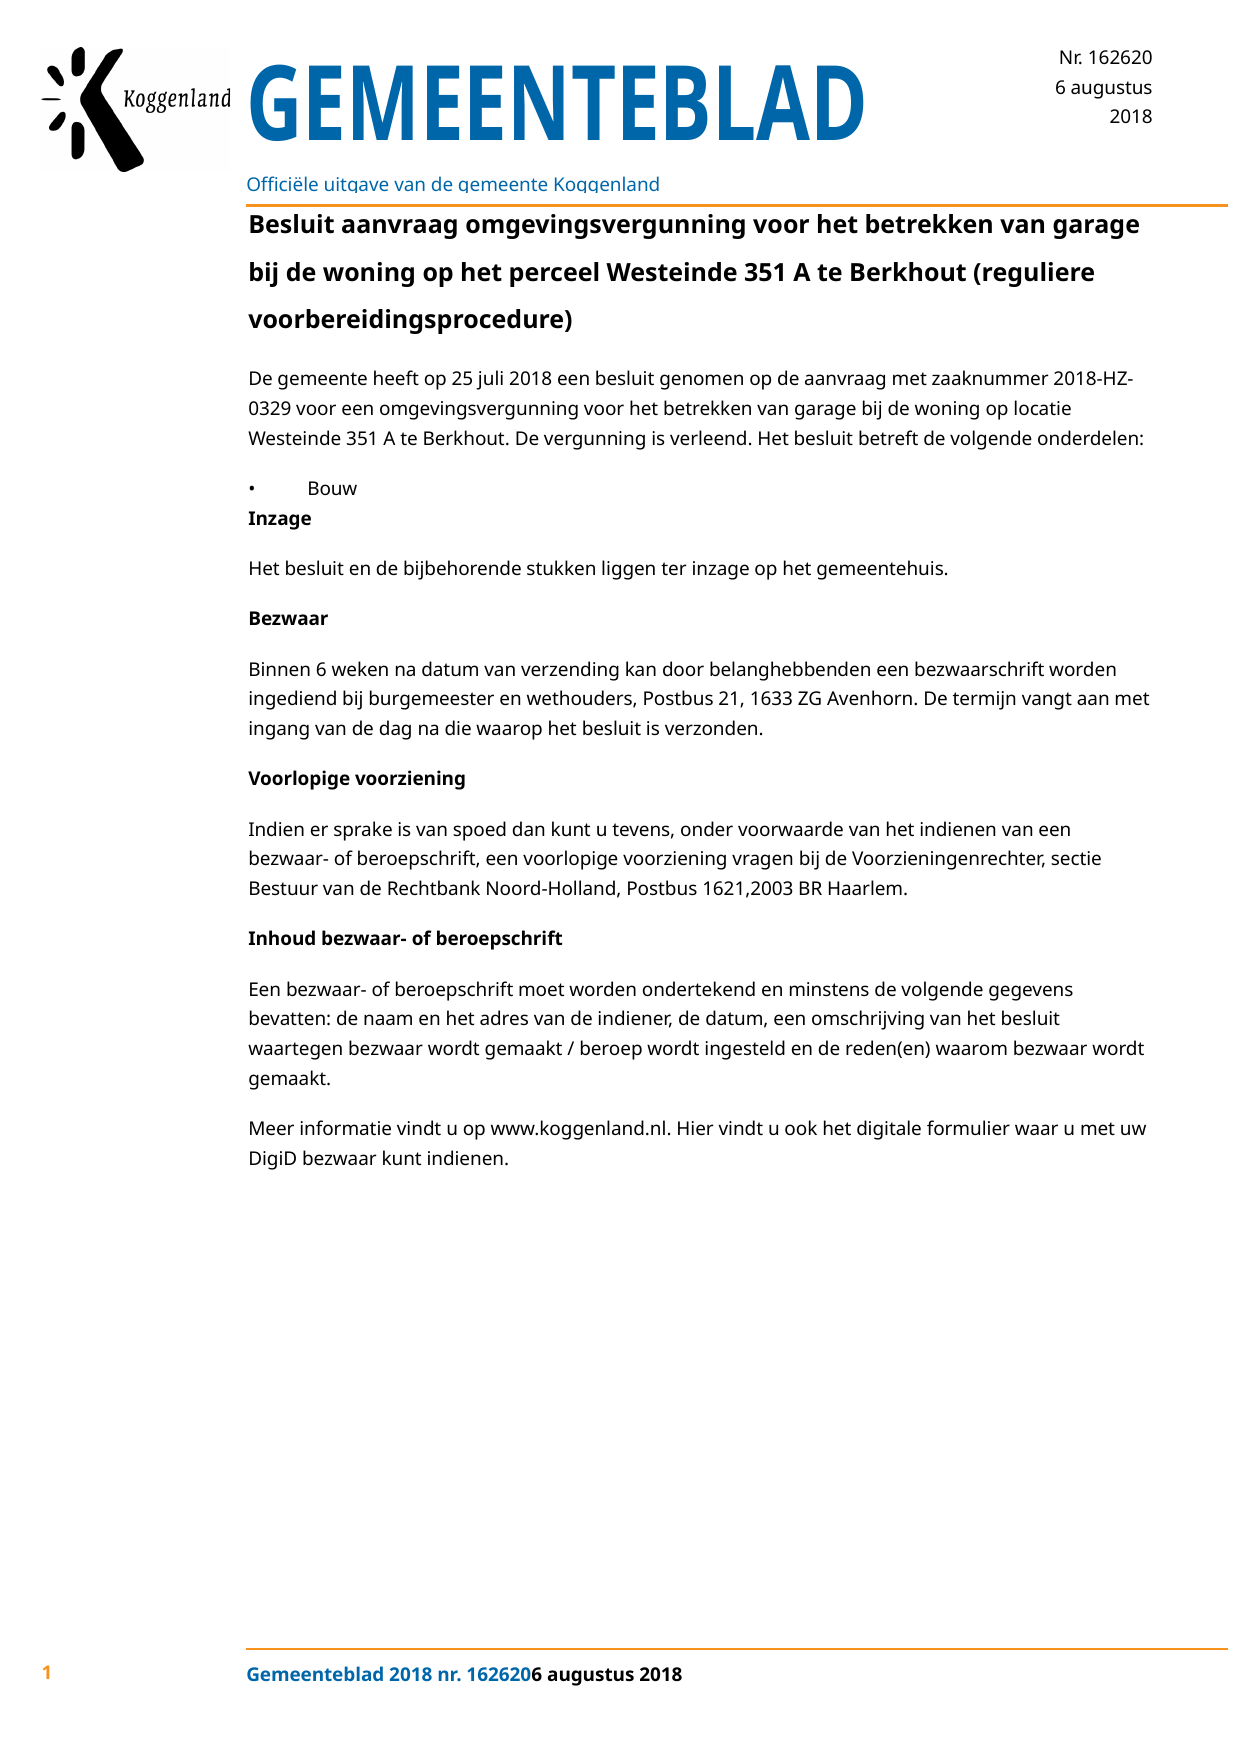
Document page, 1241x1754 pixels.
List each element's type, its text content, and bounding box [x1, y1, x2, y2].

text Inzage [248, 505, 1152, 530]
text Een bezwaar- of beroepschrift moet worden ondertekend en minstens de volgende gegevens bevatten: de naam en het adres van de indiener, de datum, een omschrijving van het besluit waartegen bezwaar wordt gemaakt / beroep wordt ingesteld en de reden(en) waarom bezwaar wordt gemaakt. [248, 976, 1152, 1090]
text Het besluit en de bijbehorende stukken liggen ter inzage op het gemeentehuis. [248, 555, 1152, 581]
text Besluit aanvraag omgevingsvergunning voor het betrekken van garage bij de woning op het perceel Westeinde 351 A te Berkhout (reguliere voorbereidingsprocedure) [248, 207, 1152, 336]
text Indien er sprake is van spoed dan kunt u tevens, onder voorwaarde van het indienen van een bezwaar- of beroepschrift, een voorlopige voorziening vragen bij de Voorzieningenrechter, sectie Bestuur van de Rechtbank Noord-Holland, Postbus 1621,2003 BR Haarlem. [248, 816, 1152, 901]
text Voorlopige voorziening [248, 766, 1152, 791]
list Bouw [248, 475, 1152, 501]
text De gemeente heeft op 25 juli 2018 een besluit genomen op de aanvraag met zaaknummer 2018-HZ-0329 voor een omgevingsvergunning voor het betrekken van garage bij de woning op locatie Westeinde 351 A te Berkhout. De vergunning is verleend. Het besluit betreft de volgende onderdelen: [248, 366, 1152, 450]
picture [41, 47, 231, 172]
text Inhoud bezwaar- of beroepschrift [248, 926, 1152, 951]
text Meer informatie vindt u op www.koggenland.nl. Hier vindt u ook het digitale formulier waar u met uw DigiD bezwaar kunt indienen. [248, 1115, 1152, 1170]
text Binnen 6 weken na datum van verzending kan door belanghebbenden een bezwaarschrift worden ingediend bij burgemeester en wethouders, Postbus 21, 1633 ZG Avenhorn. De termijn vangt aan met ingang van de dag na die waarop het besluit is verzonden. [248, 656, 1152, 741]
text Bezwaar [248, 606, 1152, 631]
